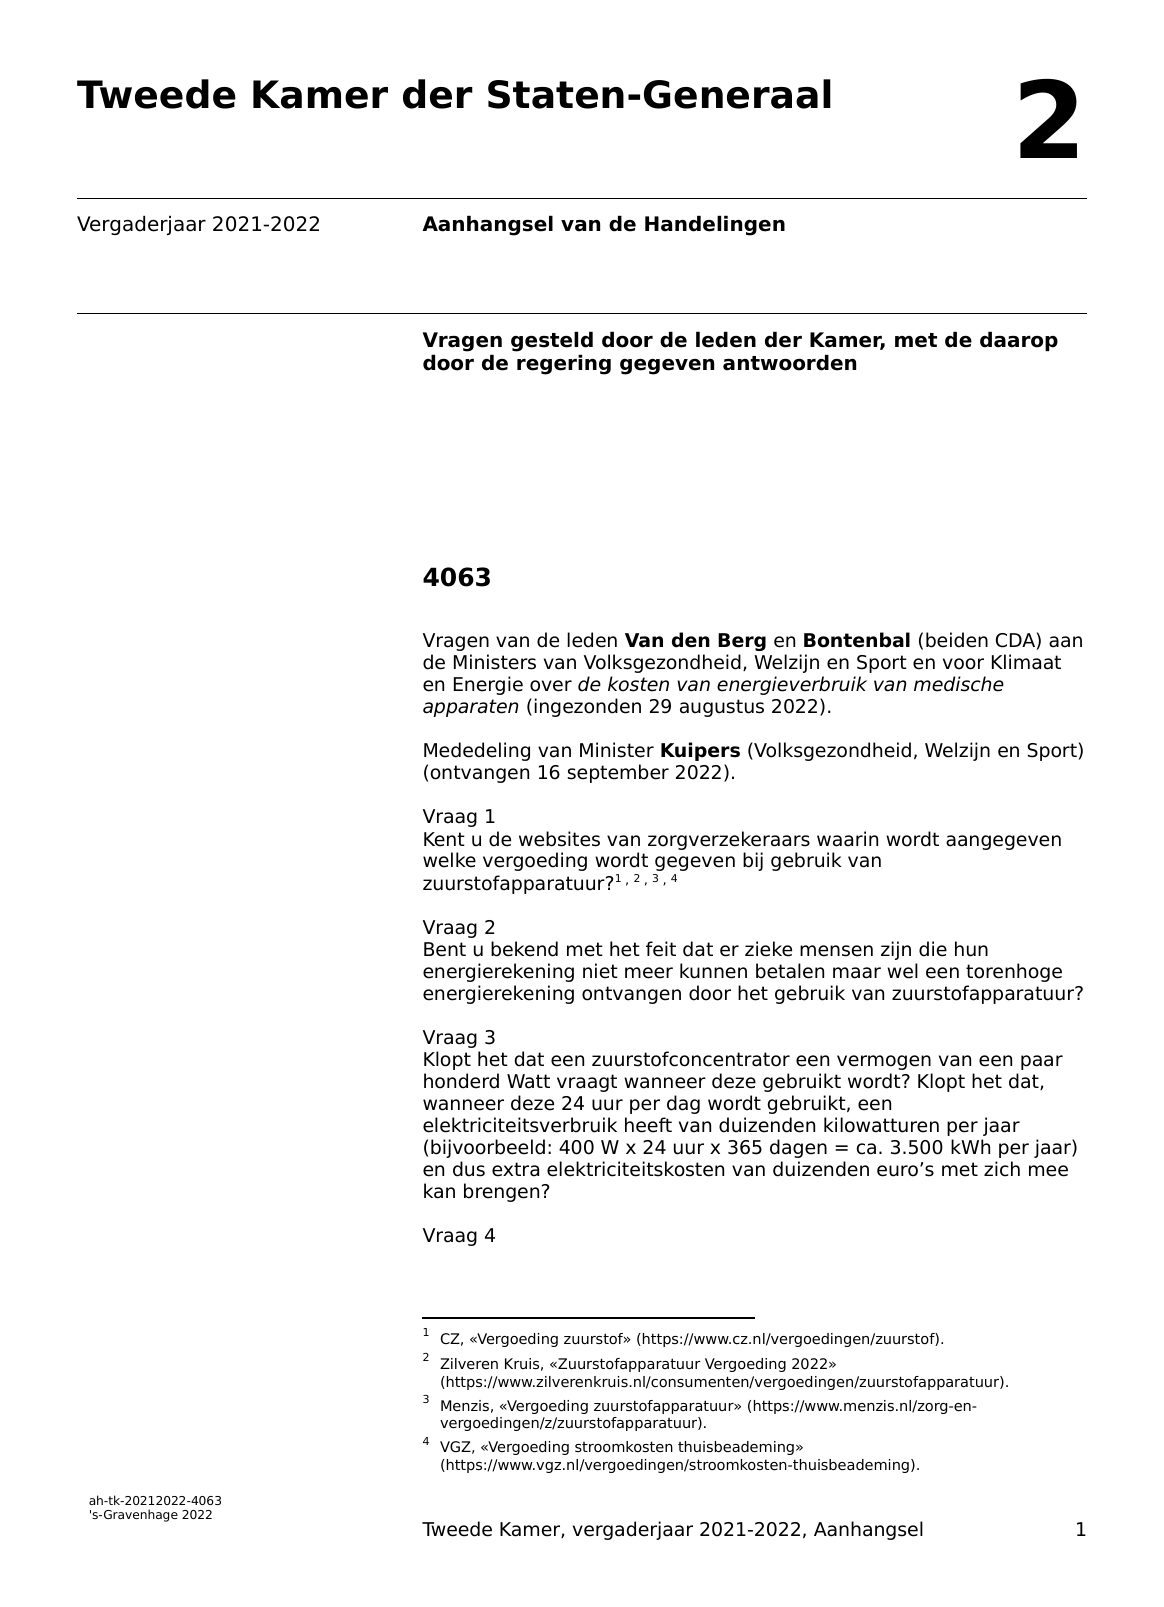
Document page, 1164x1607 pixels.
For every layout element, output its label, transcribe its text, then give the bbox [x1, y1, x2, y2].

text Vraag 2 [422, 917, 1087, 938]
text Menzis, «Vergoeding zuurstofapparatuur» (https://www.menzis.nl/zorg-en-vergoedingen/z/zuurstofapparatuur). [422, 1393, 1087, 1432]
table_cell Vragen gesteld door de leden der Kamer, met de daarop door de regering gegeven antwoorden [422, 314, 1087, 375]
text Mededeling van Minister Kuipers (Volksgezondheid, Welzijn en Sport) (ontvangen 16 september 2022). [422, 740, 1087, 784]
text Vraag 3 [422, 1027, 1087, 1049]
text ah-tk-20212022-4063 [88, 1494, 323, 1508]
text 's-Gravenhage 2022 [88, 1508, 323, 1522]
text CZ, «Vergoeding zuurstof» (https://www.cz.nl/vergoedingen/zuurstof). [422, 1327, 1087, 1349]
text 4063 [422, 563, 1087, 592]
text Vragen van de leden Van den Berg en Bontenbal (beiden CDA) aan de Ministers van Volksgezondheid, Welzijn en Sport en voor Klimaat en Energie over de kosten van energieverbruik van medische apparaten (ingezonden 29 augustus 2022). [422, 630, 1087, 718]
table_cell Vergaderjaar 2021-2022 [77, 199, 422, 313]
text Klopt het dat een zuurstofconcentrator een vermogen van een paar honderd Watt vraagt wanneer deze gebruikt wordt? Klopt het dat, wanneer deze 24 uur per dag wordt gebruikt, een elektriciteitsverbruik heeft van duizenden kilowatturen per jaar (bijvoorbeeld: 400 W x 24 uur x 365 dagen = ca. 3.500 kWh per jaar) en dus extra elektriciteitskosten van duizenden euro’s met zich mee kan brengen? [422, 1049, 1087, 1202]
table_header 2 [886, 59, 1087, 198]
text Zilveren Kruis, «Zuurstofapparatuur Vergoeding 2022» (https://www.zilverenkruis.nl/consumenten/vergoedingen/zuurstofapparatuur). [422, 1352, 1087, 1391]
text Kent u de websites van zorgverzekeraars waarin wordt aangegeven welke vergoeding wordt gegeven bij gebruik van zuurstofapparatuur?, , , [422, 828, 1087, 894]
text VGZ, «Vergoeding stroomkosten thuisbeademing» (https://www.vgz.nl/vergoedingen/stroomkosten-thuisbeademing). [422, 1435, 1087, 1474]
table_cell Aanhangsel van de Handelingen [422, 199, 1087, 313]
table_cell [77, 314, 422, 375]
text Vraag 1 [422, 806, 1087, 828]
text Bent u bekend met het feit dat er zieke mensen zijn die hun energierekening niet meer kunnen betalen maar wel een torenhoge energierekening ontvangen door het gebruik van zuurstofapparatuur? [422, 938, 1087, 1004]
table_header Tweede Kamer der Staten-Generaal [77, 59, 886, 198]
text Vraag 4 [422, 1225, 1087, 1247]
